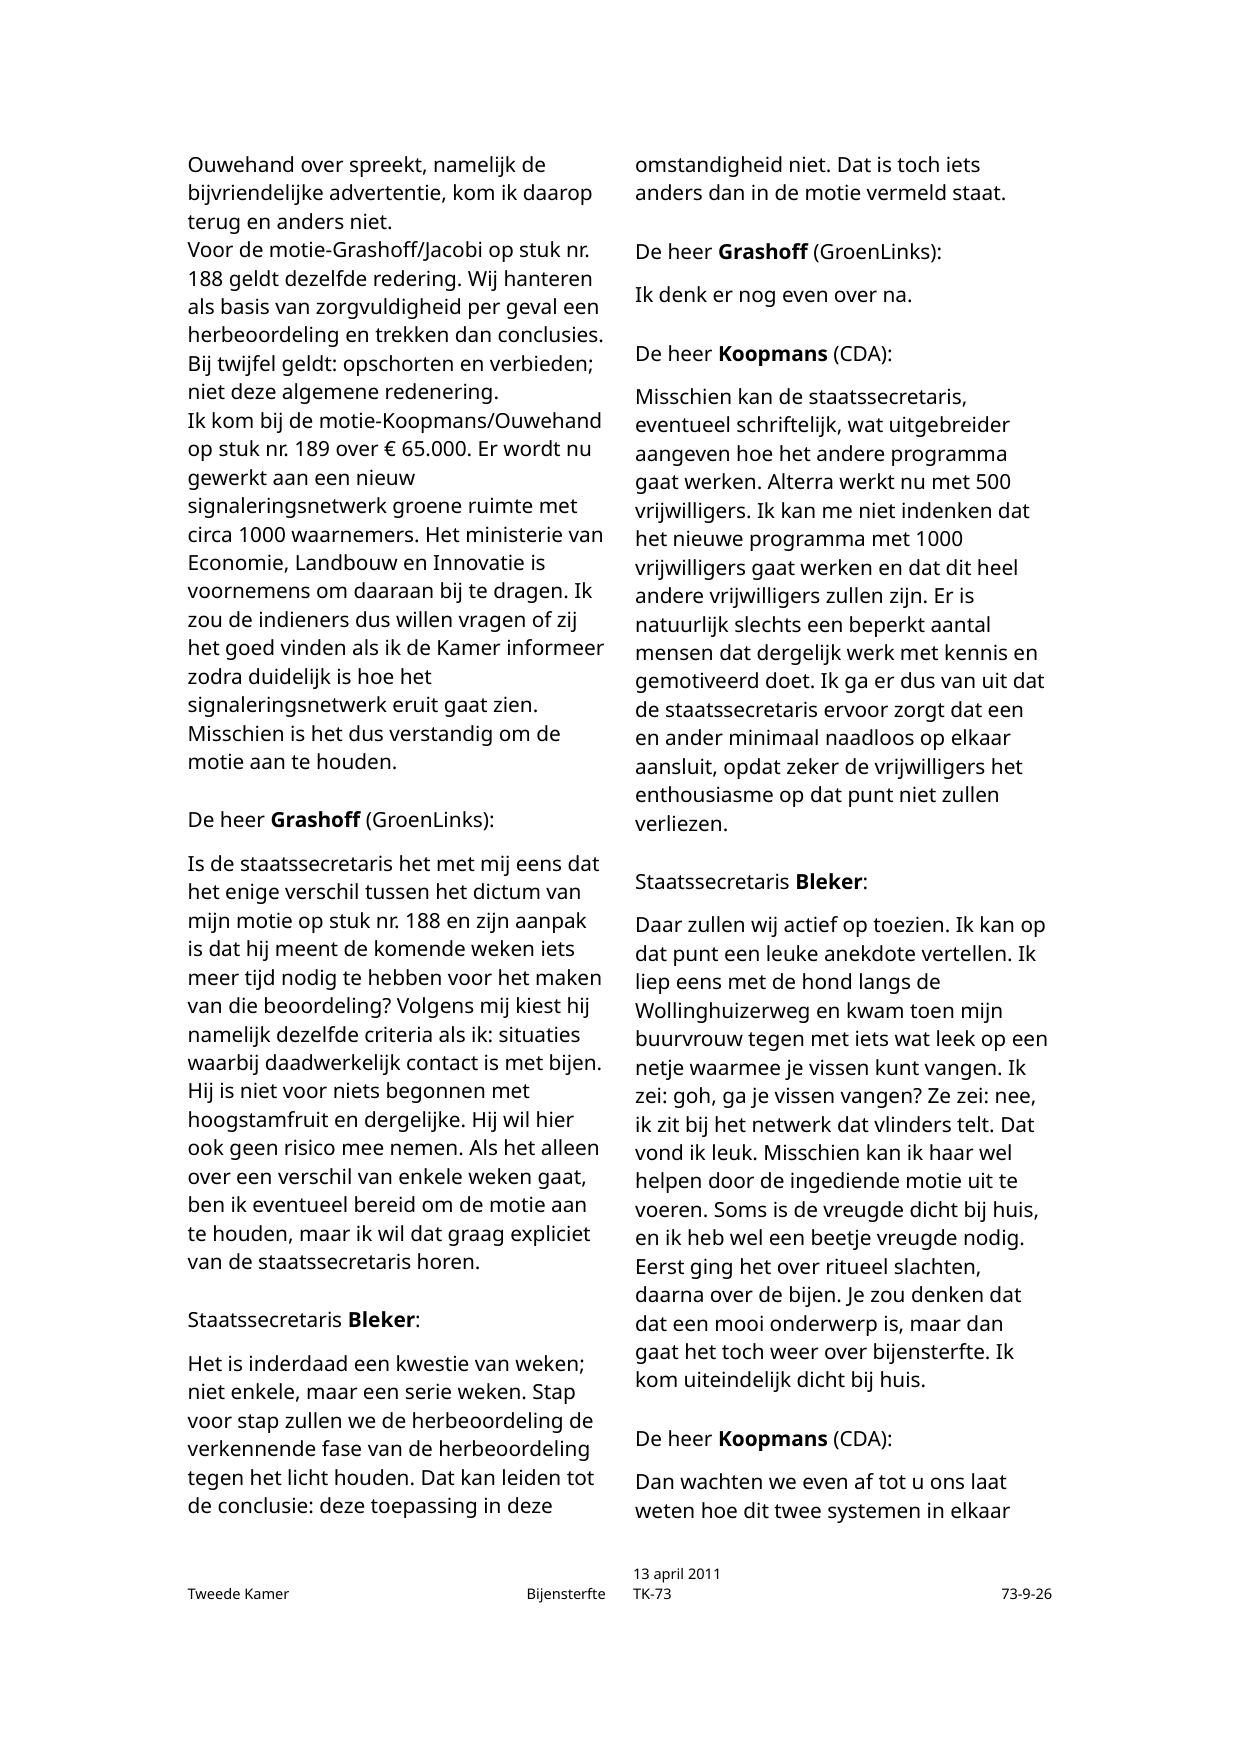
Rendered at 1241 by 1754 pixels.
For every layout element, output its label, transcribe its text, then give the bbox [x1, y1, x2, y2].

text Staatssecretaris Bleker: [635, 867, 1053, 896]
text Staatssecretaris Bleker: [187, 1306, 605, 1334]
text De heer Grashoff (GroenLinks): [187, 806, 605, 834]
text De heer Koopmans (CDA): [635, 1424, 1053, 1452]
text Voor de motie-Grashoff/Jacobi op stuk nr. 188 geldt dezelfde redering. Wij hanteren als basis van zorgvuldigheid per geval een herbeoordeling en trekken dan conclusies. Bij twijfel geldt: opschorten en verbieden; niet deze algemene redenering. [187, 235, 605, 406]
text Daar zullen wij actief op toezien. Ik kan op dat punt een leuke anekdote vertellen. Ik liep eens met de hond langs de Wollinghuizerweg en kwam toen mijn buurvrouw tegen met iets wat leek op een netje waarmee je vissen kunt vangen. Ik zei: goh, ga je vissen vangen? Ze zei: nee, ik zit bij het netwerk dat vlinders telt. Dat vond ik leuk. Misschien kan ik haar wel helpen door de ingediende motie uit te voeren. Soms is de vreugde dicht bij huis, en ik heb wel een beetje vreugde nodig. Eerst ging het over ritueel slachten, daarna over de bijen. Je zou denken dat dat een mooi onderwerp is, maar dan gaat het toch weer over bijensterfte. Ik kom uiteindelijk dicht bij huis. [635, 911, 1053, 1394]
text De heer Koopmans (CDA): [635, 339, 1053, 367]
text De heer Grashoff (GroenLinks): [635, 237, 1053, 265]
text omstandigheid niet. Dat is toch iets anders dan in de motie vermeld staat. [635, 150, 1053, 207]
text Misschien kan de staatssecretaris, eventueel schriftelijk, wat uitgebreider aangeven hoe het andere programma gaat werken. Alterra werkt nu met 500 vrijwilligers. Ik kan me niet indenken dat het nieuwe programma met 1000 vrijwilligers gaat werken en dat dit heel andere vrijwilligers zullen zijn. Er is natuurlijk slechts een beperkt aantal mensen dat dergelijk werk met kennis en gemotiveerd doet. Ik ga er dus van uit dat de staatssecretaris ervoor zorgt dat een en ander minimaal naadloos op elkaar aansluit, opdat zeker de vrijwilligers het enthousiasme op dat punt niet zullen verliezen. [635, 382, 1053, 837]
text Ik denk er nog even over na. [635, 280, 1053, 309]
text Ik kom bij de motie-Koopmans/Ouwehand op stuk nr. 189 over € 65.000. Er wordt nu gewerkt aan een nieuw signaleringsnetwerk groene ruimte met circa 1000 waarnemers. Het ministerie van Economie, Landbouw en Innovatie is voornemens om daaraan bij te dragen. Ik zou de indieners dus willen vragen of zij het goed vinden als ik de Kamer informeer zodra duidelijk is hoe het signaleringsnetwerk eruit gaat zien. Misschien is het dus verstandig om de motie aan te houden. [187, 406, 605, 776]
text Ouwehand over spreekt, namelijk de bijvriendelijke advertentie, kom ik daarop terug en anders niet. [187, 150, 605, 235]
text Het is inderdaad een kwestie van weken; niet enkele, maar een serie weken. Stap voor stap zullen we de herbeoordeling de verkennende fase van de herbeoordeling tegen het licht houden. Dat kan leiden tot de conclusie: deze toepassing in deze [187, 1349, 605, 1520]
text Dan wachten we even af tot u ons laat weten hoe dit twee systemen in elkaar [635, 1467, 1053, 1524]
text Is de staatssecretaris het met mij eens dat het enige verschil tussen het dictum van mijn motie op stuk nr. 188 en zijn aanpak is dat hij meent de komende weken iets meer tijd nodig te hebben voor het maken van die beoordeling? Volgens mij kiest hij namelijk dezelfde criteria als ik: situaties waarbij daadwerkelijk contact is met bijen. Hij is niet voor niets begonnen met hoogstamfruit en dergelijke. Hij wil hier ook geen risico mee nemen. Als het alleen over een verschil van enkele weken gaat, ben ik eventueel bereid om de motie aan te houden, maar ik wil dat graag expliciet van de staatssecretaris horen. [187, 849, 605, 1276]
